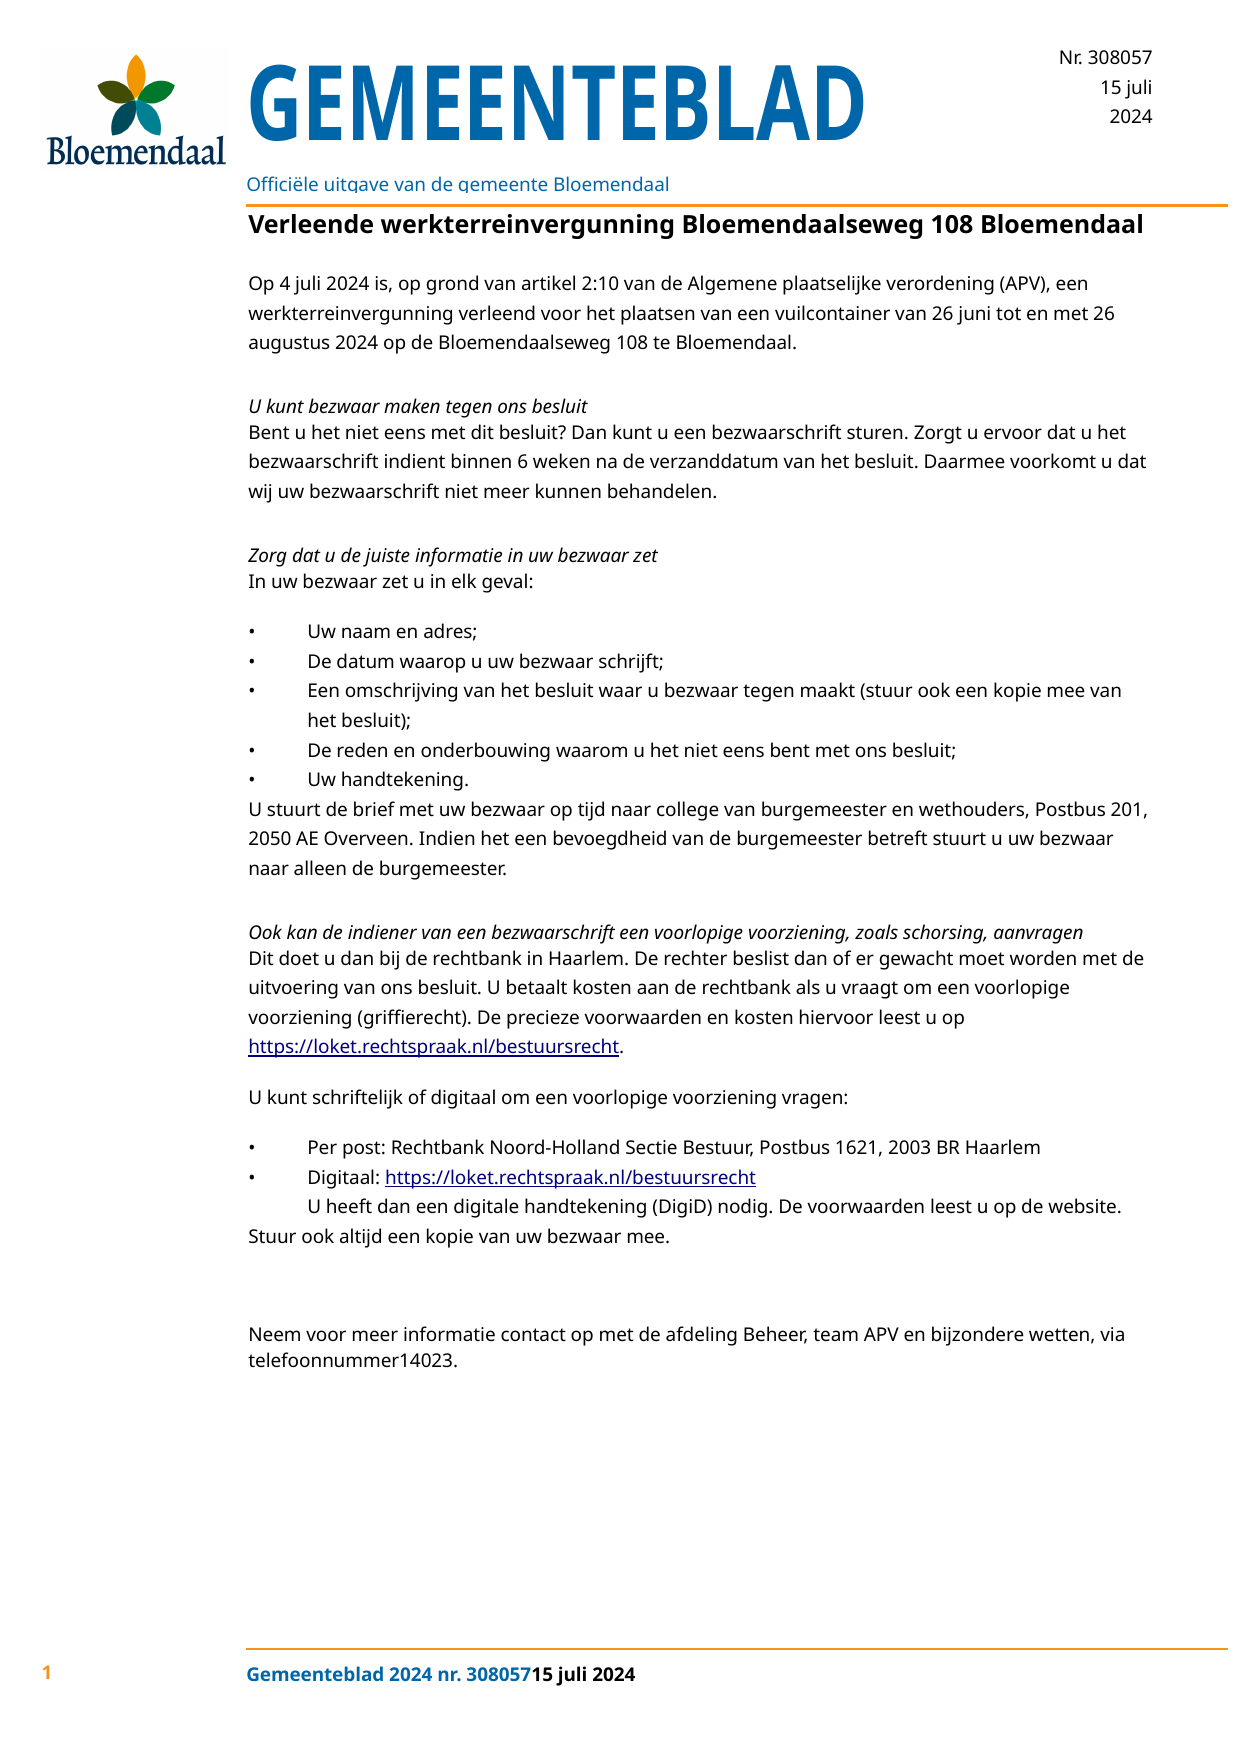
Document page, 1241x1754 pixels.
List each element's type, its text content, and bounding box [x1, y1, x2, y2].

text U kunt schriftelijk of digitaal om een voorlopige voorziening vragen: [248, 1084, 1152, 1110]
text Stuur ook altijd een kopie van uw bezwaar mee. [248, 1223, 1152, 1249]
list De reden en onderbouwing waarom u het niet eens bent met ons besluit; [248, 737, 1152, 762]
text Ook kan de indiener van een bezwaarschrift een voorlopige voorziening, zoals schorsing, aanvragen [248, 919, 1152, 945]
text Dit doet u dan bij de rechtbank in Haarlem. De rechter beslist dan of er gewacht moet worden met de uitvoering van ons besluit. U betaalt kosten aan de rechtbank als u vraagt om een voorlopige voorziening (griffierecht). De precieze voorwaarden en kosten hiervoor leest u op https://loket.rechtspraak.nl/bestuursrecht. [248, 945, 1152, 1059]
text Bent u het niet eens met dit besluit? Dan kunt u een bezwaarschrift sturen. Zorgt u ervoor dat u het bezwaarschrift indient binnen 6 weken na de verzanddatum van het besluit. Daarmee voorkomt u dat wij uw bezwaarschrift niet meer kunnen behandelen. [248, 419, 1152, 504]
list Per post: Rechtbank Noord-Holland Sectie Bestuur, Postbus 1621, 2003 BR Haarlem [248, 1134, 1152, 1160]
list U heeft dan een digitale handtekening (DigiD) nodig. De voorwaarden leest u op de website. [248, 1193, 1152, 1219]
list Uw handtekening. [248, 766, 1152, 792]
list De datum waarop u uw bezwaar schrijft; [248, 648, 1152, 674]
text Op 4 juli 2024 is, op grond van artikel 2:10 van de Algemene plaatselijke verordening (APV), een werkterreinvergunning verleend voor het plaatsen van een vuilcontainer van 26 juni tot en met 26 augustus 2024 op de Bloemendaalseweg 108 te Bloemendaal. [248, 270, 1152, 355]
text Neem voor meer informatie contact op met de afdeling Beheer, team APV en bijzondere wetten, via telefoonnummer14023. [248, 1321, 1152, 1373]
list Digitaal: https://loket.rechtspraak.nl/bestuursrecht [248, 1164, 1152, 1190]
list Een omschrijving van het besluit waar u bezwaar tegen maakt (stuur ook een kopie mee van het besluit); [248, 678, 1152, 733]
list Uw naam en adres; [248, 618, 1152, 644]
picture [41, 47, 231, 172]
text Zorg dat u de juiste informatie in uw bezwaar zet [248, 542, 1152, 568]
text Verleende werkterreinvergunning Bloemendaalseweg 108 Bloemendaal [248, 207, 1152, 241]
text In uw bezwaar zet u in elk geval: [248, 568, 1152, 594]
text U stuurt de brief met uw bezwaar op tijd naar college van burgemeester en wethouders, Postbus 201, 2050 AE Overveen. Indien het een bevoegdheid van de burgemeester betreft stuurt u uw bezwaar naar alleen de burgemeester. [248, 796, 1152, 881]
text U kunt bezwaar maken tegen ons besluit [248, 393, 1152, 419]
